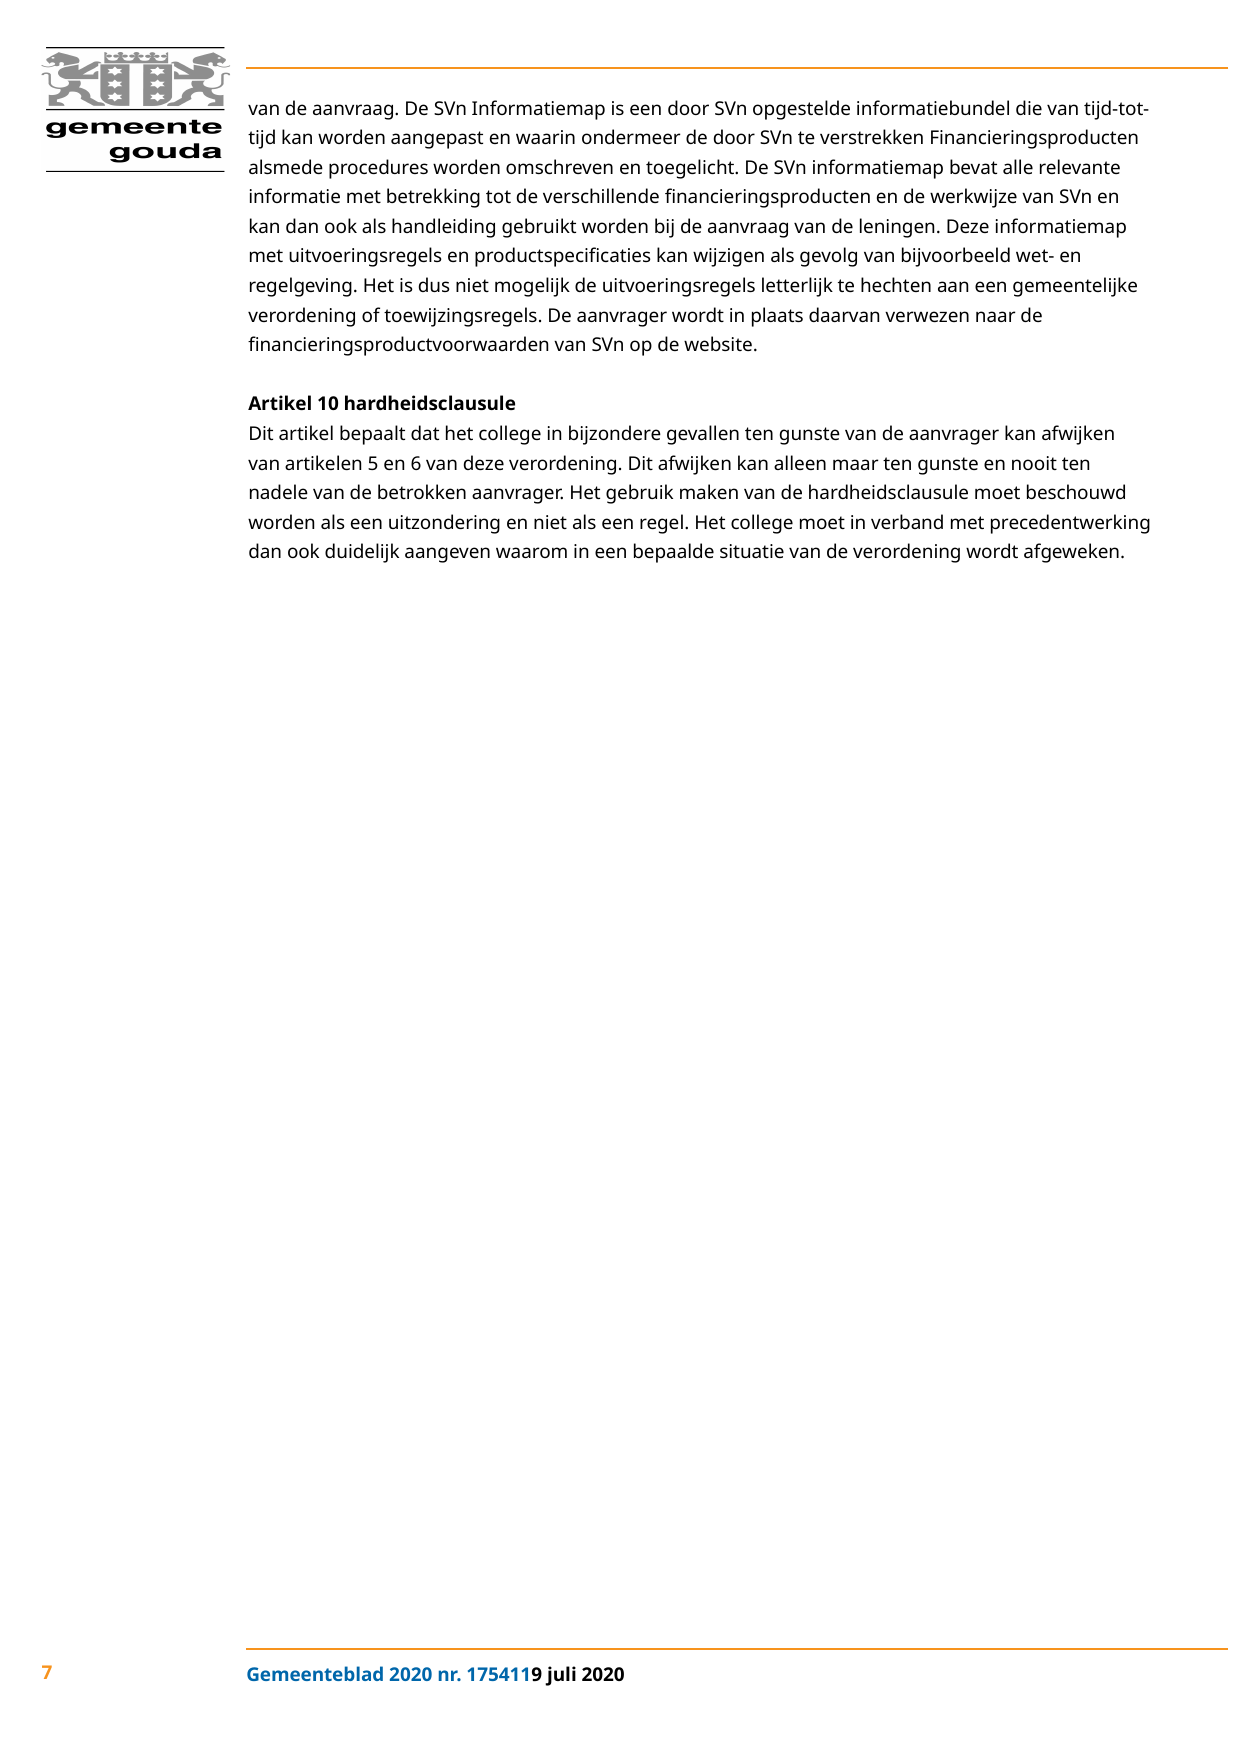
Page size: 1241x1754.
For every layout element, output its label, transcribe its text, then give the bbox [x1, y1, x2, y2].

text van de aanvraag. De SVn Informatiemap is een door SVn opgestelde informatiebundel die van tijd-tot-tijd kan worden aangepast en waarin ondermeer de door SVn te verstrekken Financieringsproducten alsmede procedures worden omschreven en toegelicht. De SVn informatiemap bevat alle relevante informatie met betrekking tot de verschillende financieringsproducten en de werkwijze van SVn en kan dan ook als handleiding gebruikt worden bij de aanvraag van de leningen. Deze informatiemap met uitvoeringsregels en productspecificaties kan wijzigen als gevolg van bijvoorbeeld wet- en regelgeving. Het is dus niet mogelijk de uitvoeringsregels letterlijk te hechten aan een gemeentelijke verordening of toewijzingsregels. De aanvrager wordt in plaats daarvan verwezen naar de financieringsproductvoorwaarden van SVn op de website. [248, 95, 1152, 357]
text Dit artikel bepaalt dat het college in bijzondere gevallen ten gunste van de aanvrager kan afwijken van artikelen 5 en 6 van deze verordening. Dit afwijken kan alleen maar ten gunste en nooit ten nadele van de betrokken aanvrager. Het gebruik maken van de hardheidsclausule moet beschouwd worden als een uitzondering en niet als een regel. Het college moet in verband met precedentwerking dan ook duidelijk aangeven waarom in een bepaalde situatie van de verordening wordt afgeweken. [248, 420, 1152, 564]
text Artikel 10 hardheidsclausule [248, 391, 1152, 416]
picture [41, 47, 231, 172]
